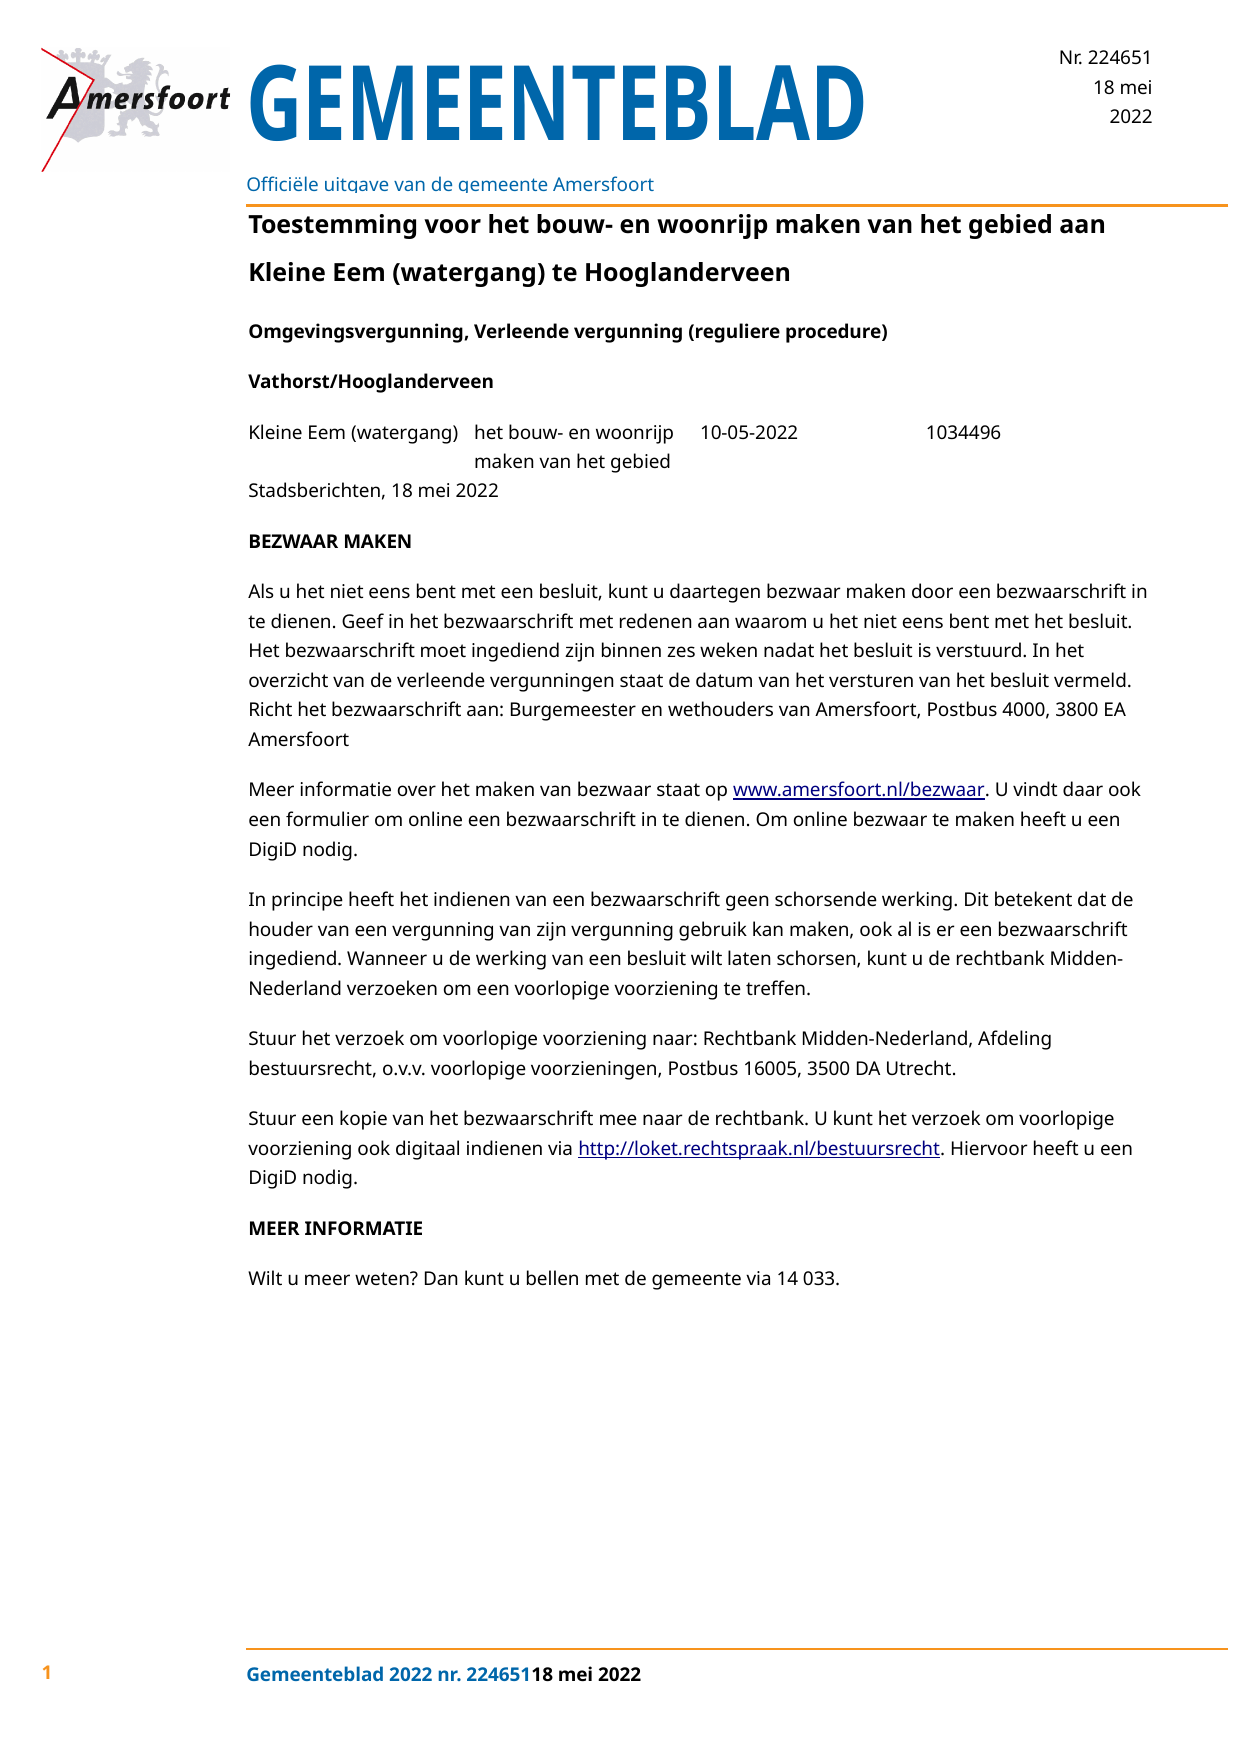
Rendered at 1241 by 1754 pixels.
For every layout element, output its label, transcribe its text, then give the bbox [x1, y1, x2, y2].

text BEZWAAR MAKEN [248, 528, 1152, 553]
table_header het bouw- en woonrijp maken van het gebied [474, 419, 700, 474]
text Toestemming voor het bouw- en woonrijp maken van het gebied aan Kleine Eem (watergang) te Hooglanderveen [248, 207, 1152, 288]
text Meer informatie over het maken van bezwaar staat op www.amersfoort.nl/bezwaar. U vindt daar ook een formulier om online een bezwaarschrift in te dienen. Om online bezwaar te maken heeft u een DigiD nodig. [248, 777, 1152, 861]
text Stuur een kopie van het bezwaarschrift mee naar de rechtbank. U kunt het verzoek om voorlopige voorziening ook digitaal indienen via http://loket.rechtspraak.nl/bestuursrecht. Hiervoor heeft u een DigiD nodig. [248, 1105, 1152, 1190]
text Wilt u meer weten? Dan kunt u bellen met de gemeente via 14 033. [248, 1265, 1152, 1291]
text Als u het niet eens bent met een besluit, kunt u daartegen bezwaar maken door een bezwaarschrift in te dienen. Geef in het bezwaarschrift met redenen aan waarom u het niet eens bent met het besluit. Het bezwaarschrift moet ingediend zijn binnen zes weken nadat het besluit is verstuurd. In het overzicht van de verleende vergunningen staat de datum van het versturen van het besluit vermeld. Richt het bezwaarschrift aan: Burgemeester en wethouders van Amersfoort, Postbus 4000, 3800 EA Amersfoort [248, 578, 1152, 752]
text Omgevingsvergunning, Verleende vergunning (reguliere procedure) [248, 318, 1152, 344]
text Vathorst/Hooglanderveen [248, 368, 1152, 394]
text In principe heeft het indienen van een bezwaarschrift geen schorsende werking. Dit betekent dat de houder van een vergunning van zijn vergunning gebruik kan maken, ook al is er een bezwaarschrift ingediend. Wanneer u de werking van een besluit wilt laten schorsen, kunt u de rechtbank Midden-Nederland verzoeken om een voorlopige voorziening te treffen. [248, 886, 1152, 1001]
picture [41, 47, 231, 172]
text Stuur het verzoek om voorlopige voorziening naar: Rechtbank Midden-Nederland, Afdeling bestuursrecht, o.v.v. voorlopige voorzieningen, Postbus 16005, 3500 DA Utrecht. [248, 1025, 1152, 1081]
table_header Kleine Eem (watergang) [248, 419, 474, 474]
table_header 1034496 [926, 419, 1152, 474]
text MEER INFORMATIE [248, 1215, 1152, 1241]
table_header 10-05-2022 [700, 419, 926, 474]
text Stadsberichten, 18 mei 2022 [248, 477, 1152, 503]
